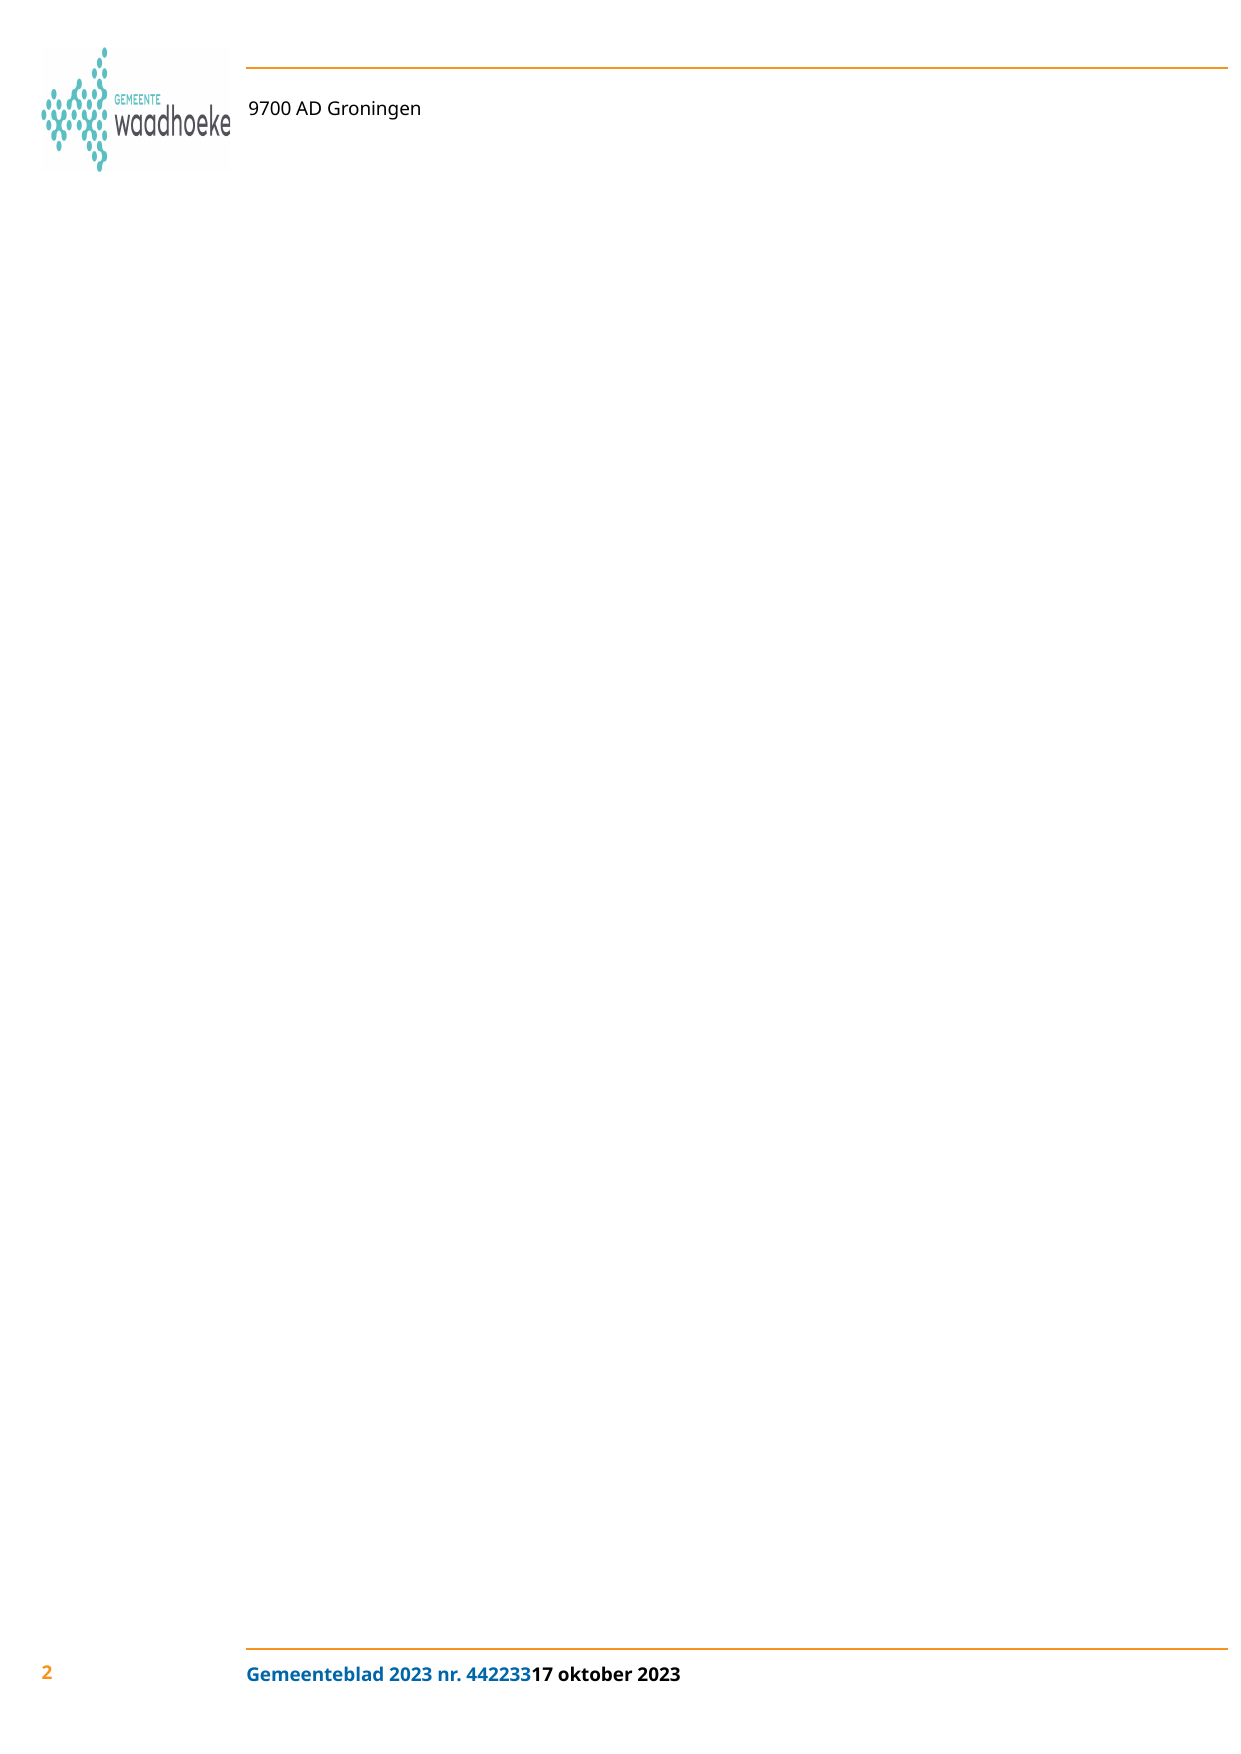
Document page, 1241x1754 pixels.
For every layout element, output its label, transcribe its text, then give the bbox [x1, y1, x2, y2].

picture [41, 47, 231, 172]
text 9700 AD Groningen [248, 95, 1152, 121]
